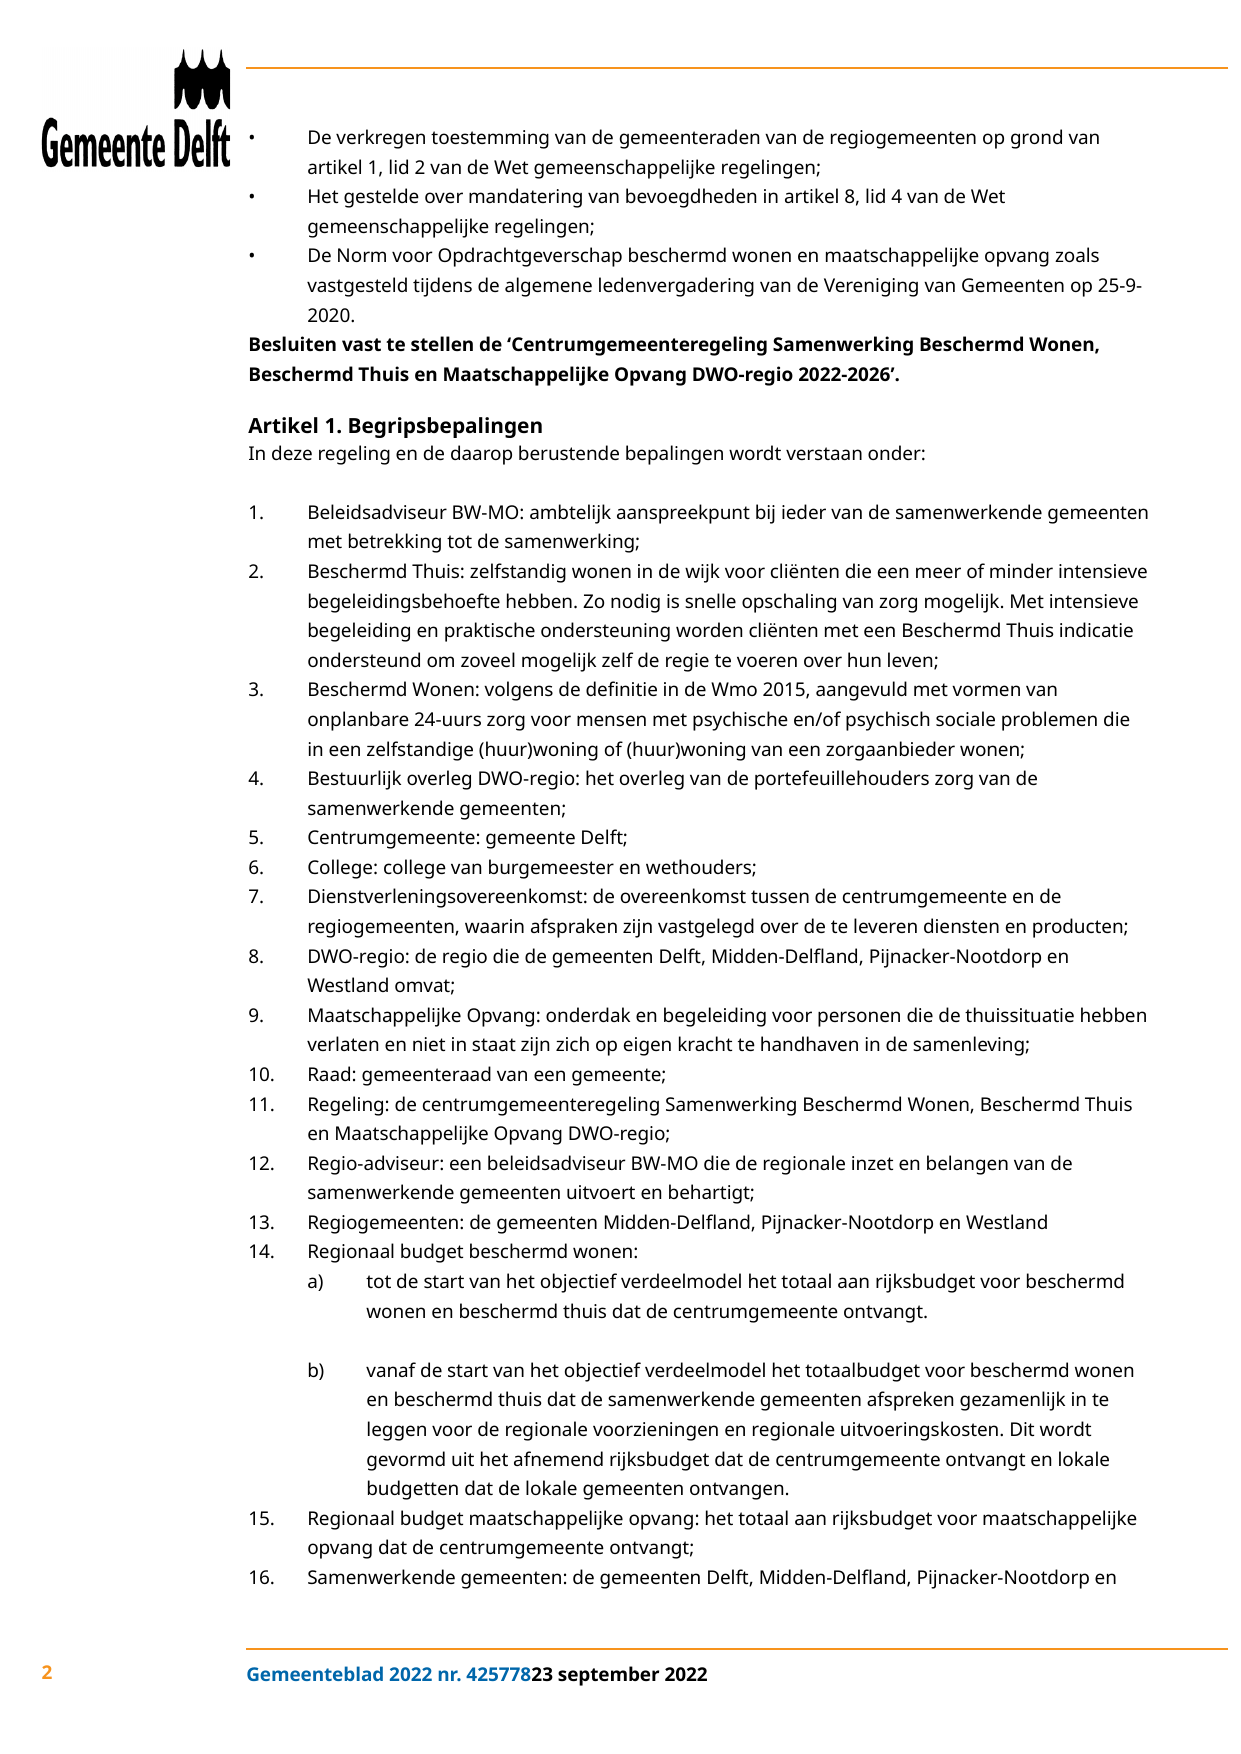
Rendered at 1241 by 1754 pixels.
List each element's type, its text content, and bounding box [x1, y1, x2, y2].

list Regionaal budget beschermd wonen: [248, 1239, 1152, 1264]
list Dienstverleningsovereenkomst: de overeenkomst tussen de centrumgemeente en de regiogemeenten, waarin afspraken zijn vastgelegd over de te leveren diensten en producten; [248, 884, 1152, 939]
list tot de start van het objectief verdeelmodel het totaal aan rijksbudget voor beschermd wonen en beschermd thuis dat de centrumgemeente ontvangt. [307, 1268, 1152, 1323]
text In deze regeling en de daarop berustende bepalingen wordt verstaan onder: [248, 440, 1152, 466]
picture [41, 47, 231, 172]
list De verkregen toestemming van de gemeenteraden van de regiogemeenten op grond van artikel 1, lid 2 van de Wet gemeenschappelijke regelingen; [248, 124, 1152, 180]
list Samenwerkende gemeenten: de gemeenten Delft, Midden-Delfland, Pijnacker-Nootdorp en [248, 1564, 1152, 1590]
list Regionaal budget maatschappelijke opvang: het totaal aan rijksbudget voor maatschappelijke opvang dat de centrumgemeente ontvangt; [248, 1505, 1152, 1560]
list Regeling: de centrumgemeenteregeling Samenwerking Beschermd Wonen, Beschermd Thuis en Maatschappelijke Opvang DWO-regio; [248, 1091, 1152, 1146]
list DWO-regio: de regio die de gemeenten Delft, Midden-Delfland, Pijnacker-Nootdorp en Westland omvat; [248, 943, 1152, 998]
list Regio-adviseur: een beleidsadviseur BW-MO die de regionale inzet en belangen van de samenwerkende gemeenten uitvoert en behartigt; [248, 1150, 1152, 1205]
list De Norm voor Opdrachtgeverschap beschermd wonen en maatschappelijke opvang zoals vastgesteld tijdens de algemene ledenvergadering van de Vereniging van Gemeenten op 25-9- 2020. [248, 243, 1152, 328]
list Het gestelde over mandatering van bevoegdheden in artikel 8, lid 4 van de Wet gemeenschappelijke regelingen; [248, 183, 1152, 239]
list Centrumgemeente: gemeente Delft; [248, 824, 1152, 850]
list Raad: gemeenteraad van een gemeente; [248, 1061, 1152, 1087]
list College: college van burgemeester en wethouders; [248, 854, 1152, 880]
text Artikel 1. Begripsbepalingen [248, 411, 1152, 440]
list Regiogemeenten: de gemeenten Midden-Delfland, Pijnacker-Nootdorp en Westland [248, 1209, 1152, 1235]
list vanaf de start van het objectief verdeelmodel het totaalbudget voor beschermd wonen en beschermd thuis dat de samenwerkende gemeenten afspreken gezamenlijk in te leggen voor de regionale voorzieningen en regionale uitvoeringskosten. Dit wordt gevormd uit het afnemend rijksbudget dat de centrumgemeente ontvangt en lokale budgetten dat de lokale gemeenten ontvangen. [307, 1357, 1152, 1501]
list Maatschappelijke Opvang: onderdak en begeleiding voor personen die de thuissituatie hebben verlaten en niet in staat zijn zich op eigen kracht te handhaven in de samenleving; [248, 1002, 1152, 1057]
list Beleidsadviseur BW-MO: ambtelijk aanspreekpunt bij ieder van de samenwerkende gemeenten met betrekking tot de samenwerking; [248, 499, 1152, 554]
text Besluiten vast te stellen de ‘Centrumgemeenteregeling Samenwerking Beschermd Wonen, Beschermd Thuis en Maatschappelijke Opvang DWO-regio 2022-2026’. [248, 331, 1152, 387]
list Beschermd Wonen: volgens de definitie in de Wmo 2015, aangevuld met vormen van onplanbare 24-uurs zorg voor mensen met psychische en/of psychisch sociale problemen die in een zelfstandige (huur)woning of (huur)woning van een zorgaanbieder wonen; [248, 677, 1152, 761]
list Bestuurlijk overleg DWO-regio: het overleg van de portefeuillehouders zorg van de samenwerkende gemeenten; [248, 765, 1152, 821]
list Beschermd Thuis: zelfstandig wonen in de wijk voor cliënten die een meer of minder intensieve begeleidingsbehoefte hebben. Zo nodig is snelle opschaling van zorg mogelijk. Met intensieve begeleiding en praktische ondersteuning worden cliënten met een Beschermd Thuis indicatie ondersteund om zoveel mogelijk zelf de regie te voeren over hun leven; [248, 558, 1152, 673]
